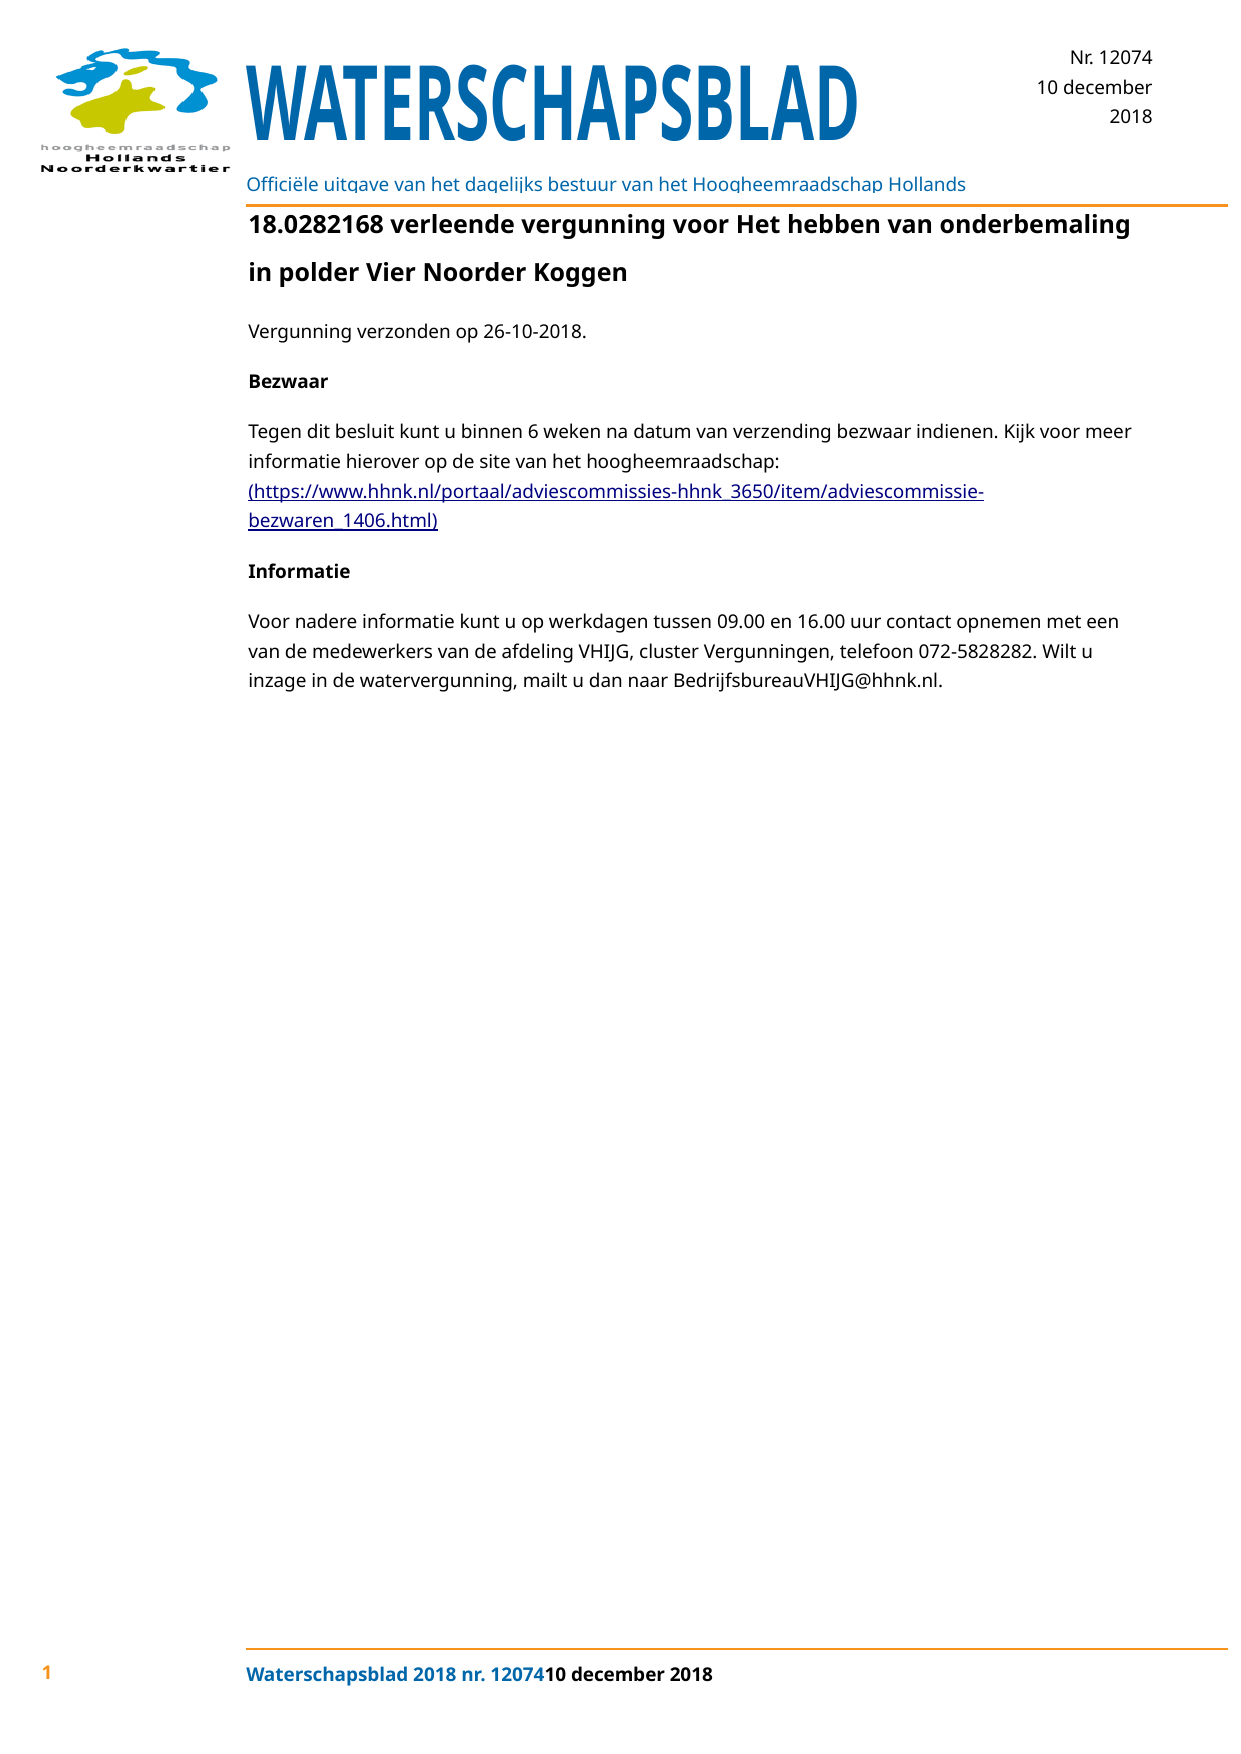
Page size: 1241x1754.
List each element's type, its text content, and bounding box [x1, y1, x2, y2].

text 18.0282168 verleende vergunning voor Het hebben van onderbemaling in polder Vier Noorder Koggen [248, 207, 1152, 288]
text Informatie [248, 558, 1152, 584]
text Bezwaar [248, 368, 1152, 394]
text Voor nadere informatie kunt u op werkdagen tussen 09.00 en 16.00 uur contact opnemen met een van de medewerkers van de afdeling VHIJG, cluster Vergunningen, telefoon 072-5828282. Wilt u inzage in de watervergunning, mailt u dan naar BedrijfsbureauVHIJG@hhnk.nl. [248, 608, 1152, 693]
text Vergunning verzonden op 26-10-2018. [248, 318, 1152, 344]
text Tegen dit besluit kunt u binnen 6 weken na datum van verzending bezwaar indienen. Kijk voor meer informatie hierover op de site van het hoogheemraadschap: (https://www.hhnk.nl/portaal/adviescommissies-hhnk_3650/item/adviescommissie-bezwaren_1406.html) [248, 419, 1152, 533]
picture [41, 47, 231, 172]
